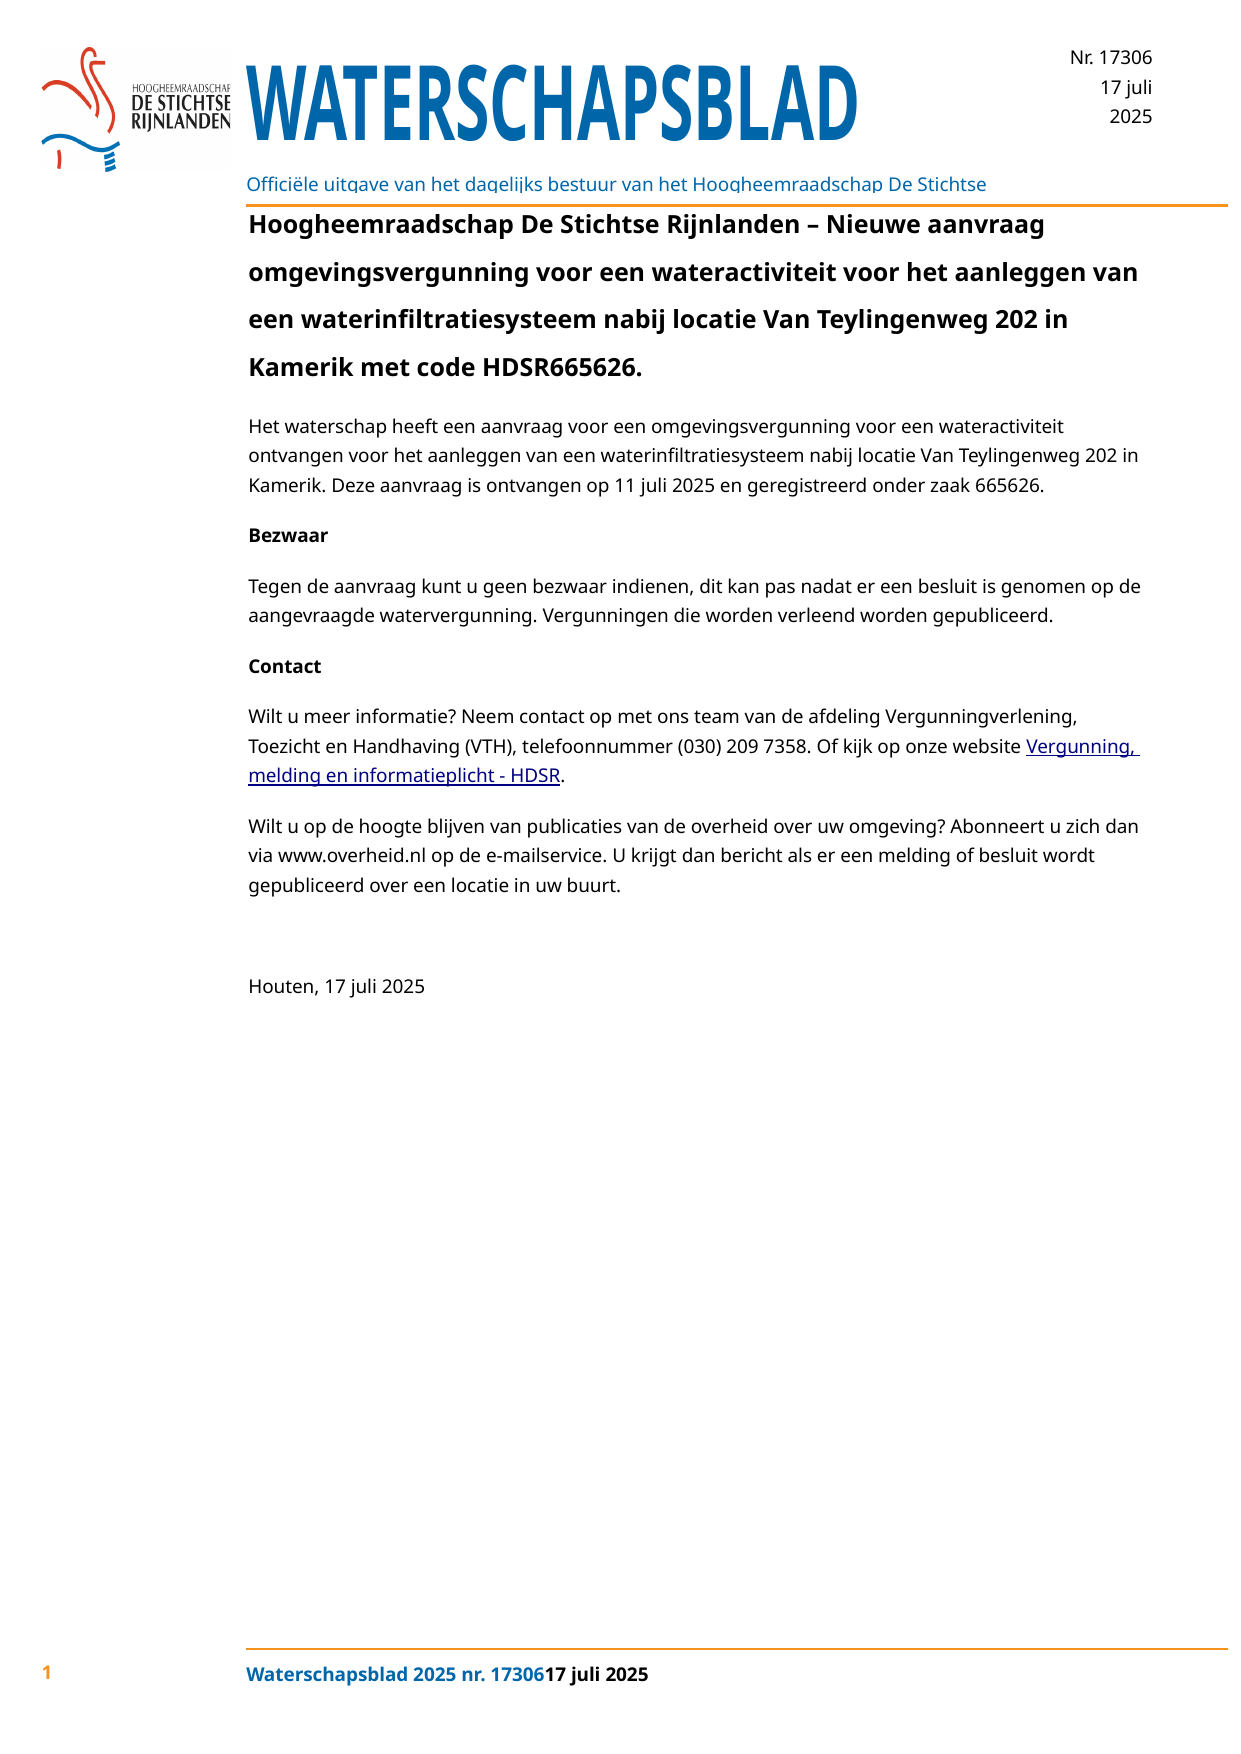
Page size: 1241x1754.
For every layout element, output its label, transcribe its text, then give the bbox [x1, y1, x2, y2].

text Hoogheemraadschap De Stichtse Rijnlanden – Nieuwe aanvraag omgevingsvergunning voor een wateractiviteit voor het aanleggen van een waterinfiltratiesysteem nabij locatie Van Teylingenweg 202 in Kamerik met code HDSR665626. [248, 207, 1152, 384]
text Wilt u op de hoogte blijven van publicaties van de overheid over uw omgeving? Abonneert u zich dan via www.overheid.nl op de e-mailservice. U krijgt dan bericht als er een melding of besluit wordt gepubliceerd over een locatie in uw buurt. [248, 813, 1152, 898]
text Contact [248, 653, 1152, 679]
text Wilt u meer informatie? Neem contact op met ons team van de afdeling Vergunningverlening, Toezicht en Handhaving (VTH), telefoonnummer (030) 209 7358. Of kijk op onze website Vergunning, melding en informatieplicht - HDSR. [248, 703, 1152, 788]
text Bezwaar [248, 523, 1152, 548]
text Tegen de aanvraag kunt u geen bezwaar indienen, dit kan pas nadat er een besluit is genomen op de aangevraagde watervergunning. Vergunningen die worden verleend worden gepubliceerd. [248, 573, 1152, 628]
picture [41, 47, 231, 172]
text Houten, 17 juli 2025 [248, 973, 1152, 999]
text Het waterschap heeft een aanvraag voor een omgevingsvergunning voor een wateractiviteit ontvangen voor het aanleggen van een waterinfiltratiesysteem nabij locatie Van Teylingenweg 202 in Kamerik. Deze aanvraag is ontvangen op 11 juli 2025 en geregistreerd onder zaak 665626. [248, 413, 1152, 498]
